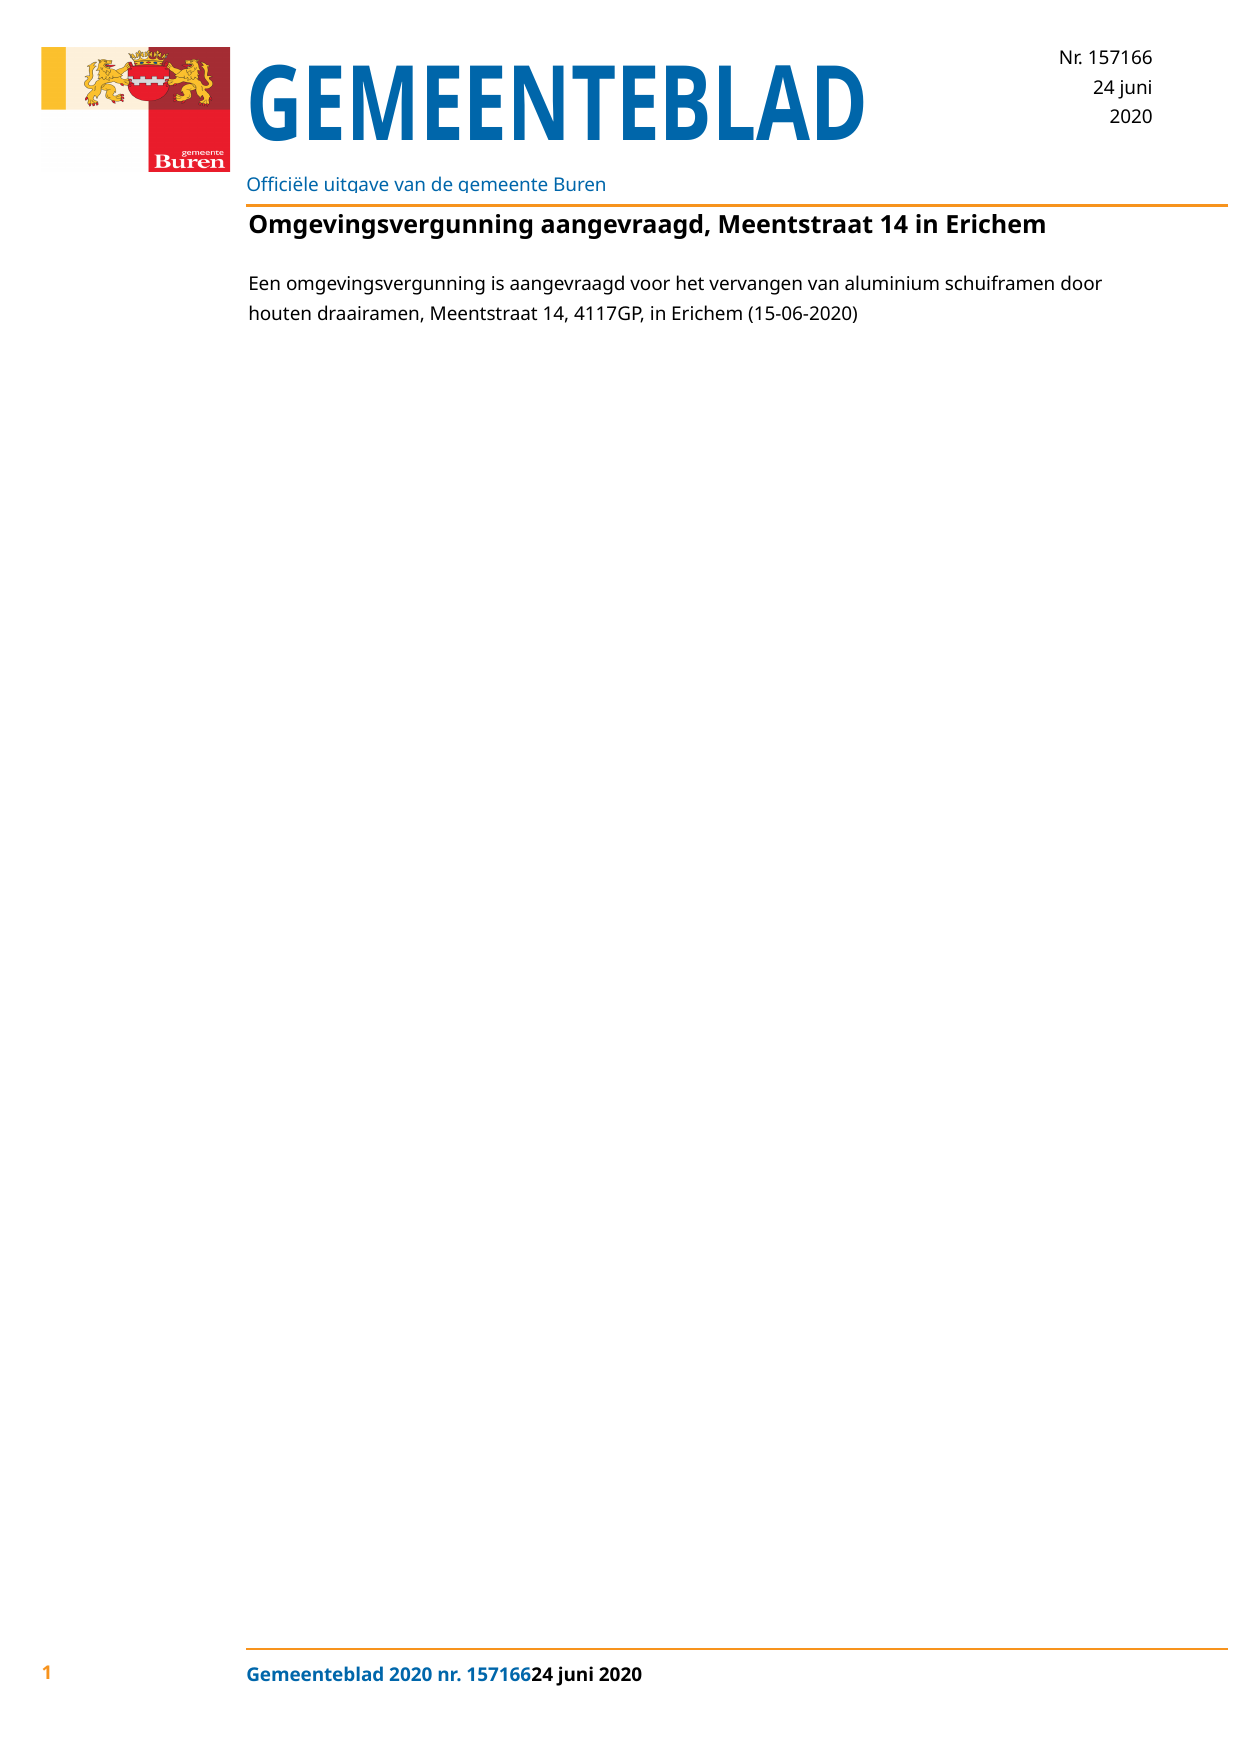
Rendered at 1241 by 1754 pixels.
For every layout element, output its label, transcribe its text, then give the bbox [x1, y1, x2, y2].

picture [41, 47, 231, 172]
text Een omgevingsvergunning is aangevraagd voor het vervangen van aluminium schuiframen door houten draairamen, Meentstraat 14, 4117GP, in Erichem (15-06-2020) [248, 270, 1152, 326]
text Omgevingsvergunning aangevraagd, Meentstraat 14 in Erichem [248, 207, 1152, 241]
